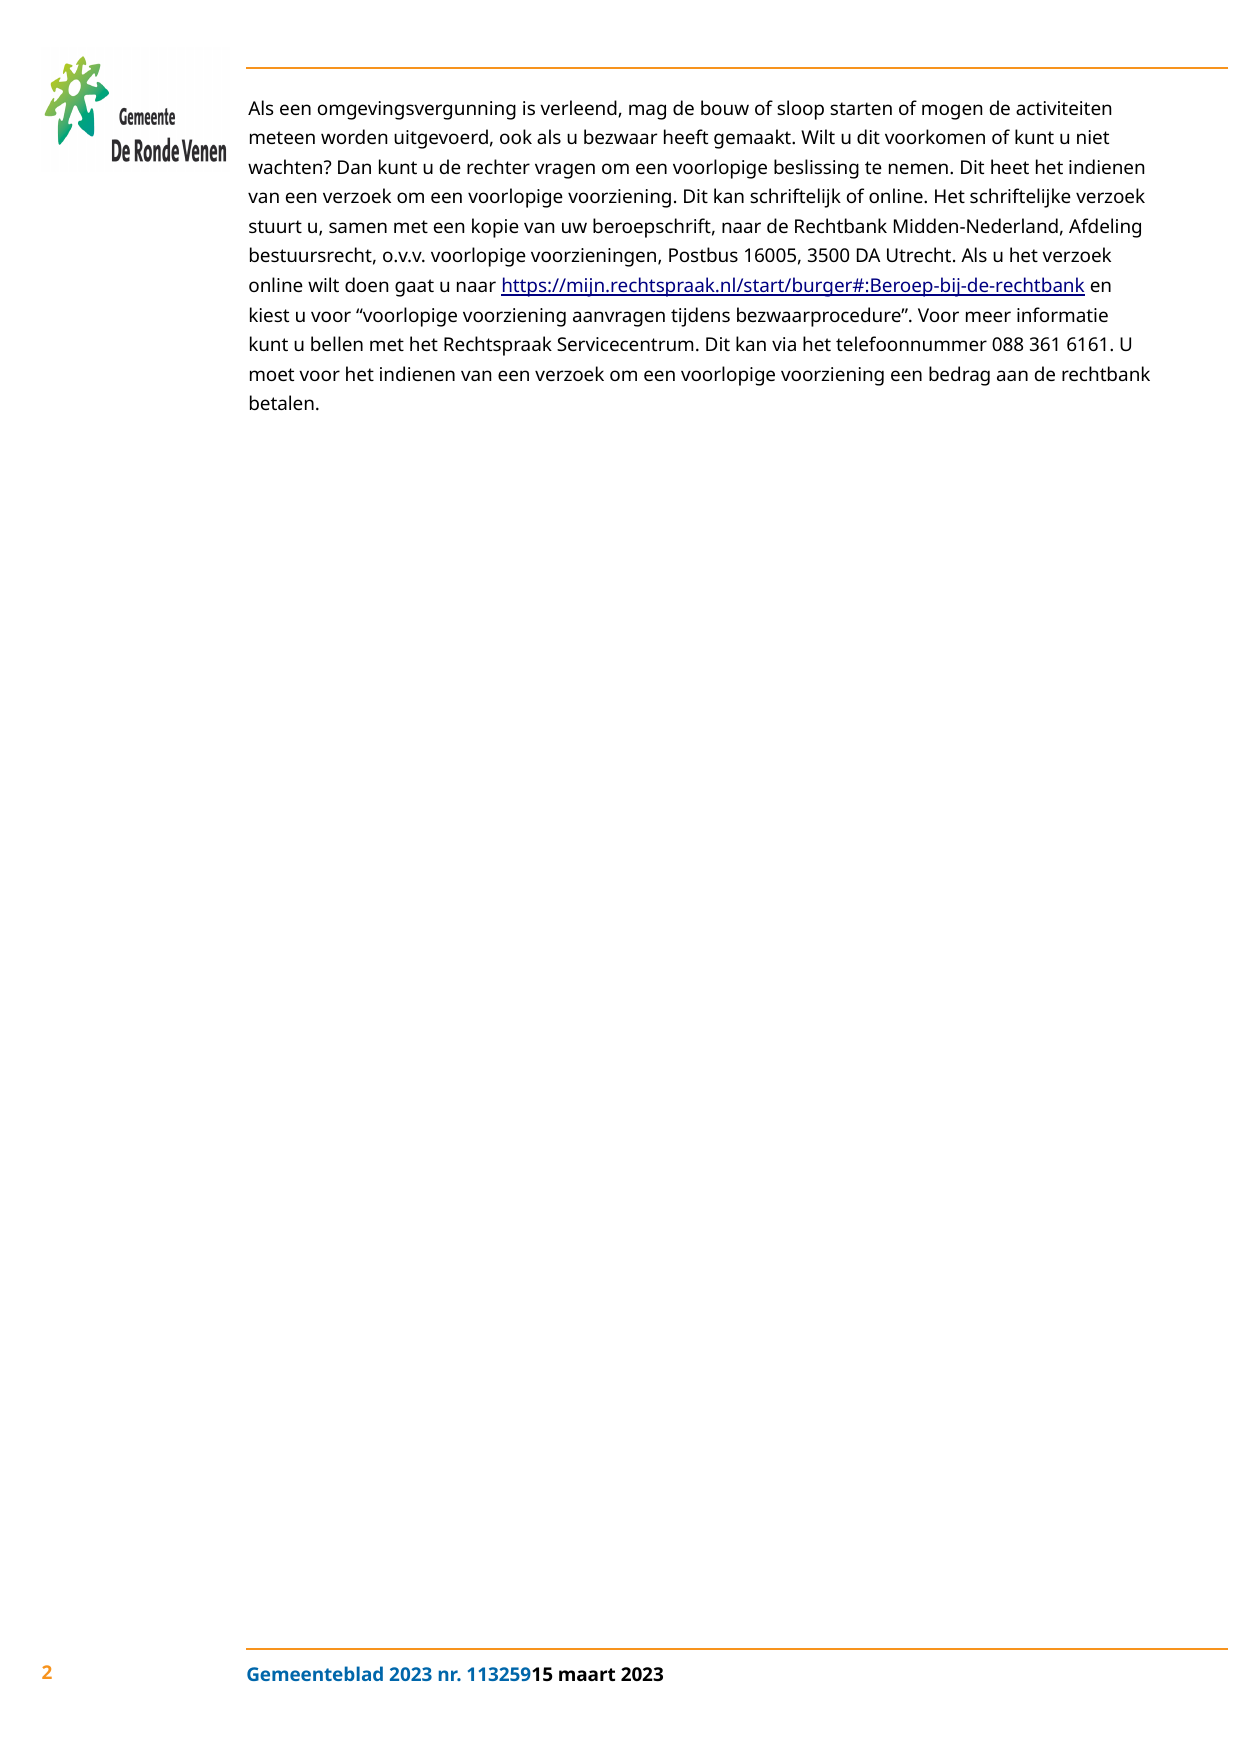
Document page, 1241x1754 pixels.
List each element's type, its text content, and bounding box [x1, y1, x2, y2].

picture [41, 47, 231, 172]
text Als een omgevingsvergunning is verleend, mag de bouw of sloop starten of mogen de activiteiten meteen worden uitgevoerd, ook als u bezwaar heeft gemaakt. Wilt u dit voorkomen of kunt u niet wachten? Dan kunt u de rechter vragen om een voorlopige beslissing te nemen. Dit heet het indienen van een verzoek om een voorlopige voorziening. Dit kan schriftelijk of online. Het schriftelijke verzoek stuurt u, samen met een kopie van uw beroepschrift, naar de Rechtbank Midden-Nederland, Afdeling bestuursrecht, o.v.v. voorlopige voorzieningen, Postbus 16005, 3500 DA Utrecht. Als u het verzoek online wilt doen gaat u naar https://mijn.rechtspraak.nl/start/burger#:Beroep-bij-de-rechtbank en kiest u voor “voorlopige voorziening aanvragen tijdens bezwaarprocedure”. Voor meer informatie kunt u bellen met het Rechtspraak Servicecentrum. Dit kan via het telefoonnummer 088 361 6161. U moet voor het indienen van een verzoek om een voorlopige voorziening een bedrag aan de rechtbank betalen. [248, 95, 1152, 416]
